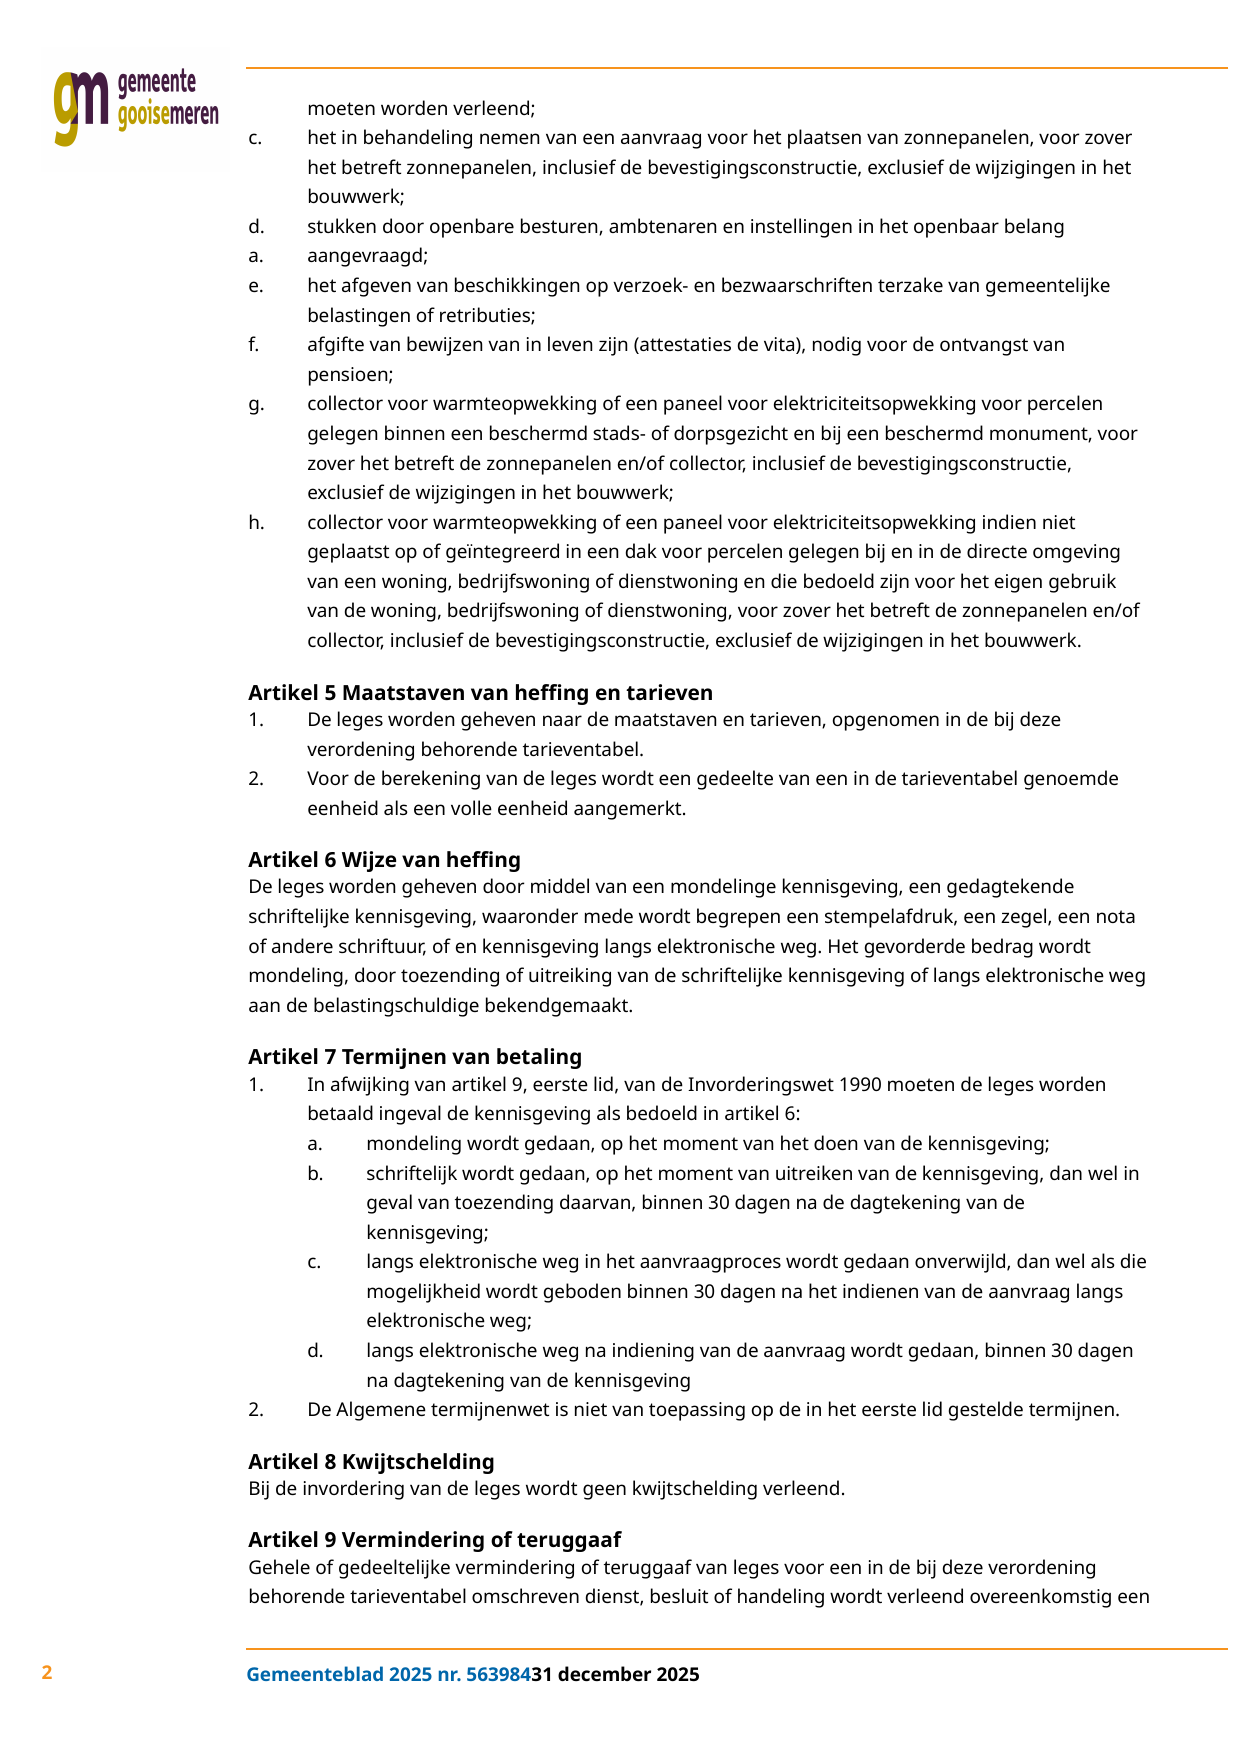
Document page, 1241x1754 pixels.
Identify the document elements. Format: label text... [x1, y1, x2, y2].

list aangevraagd; [248, 243, 1152, 268]
list afgifte van bewijzen van in leven zijn (attestaties de vita), nodig voor de ontvangst van pensioen; [248, 331, 1152, 387]
list mondeling wordt gedaan, op het moment van het doen van de kennisgeving; [307, 1130, 1152, 1156]
list schriftelijk wordt gedaan, op het moment van uitreiken van de kennisgeving, dan wel in geval van toezending daarvan, binnen 30 dagen na de dagtekening van de kennisgeving; [307, 1160, 1152, 1244]
list Voor de berekening van de leges wordt een gedeelte van een in de tarieventabel genoemde eenheid als een volle eenheid aangemerkt. [248, 765, 1152, 821]
text De leges worden geheven door middel van een mondelinge kennisgeving, een gedagtekende schriftelijke kennisgeving, waaronder mede wordt begrepen een stempelafdruk, een zegel, een nota of andere schriftuur, of en kennisgeving langs elektronische weg. Het gevorderde bedrag wordt mondeling, door toezending of uitreiking van de schriftelijke kennisgeving of langs elektronische weg aan de belastingschuldige bekendgemaakt. [248, 874, 1152, 1018]
list het in behandeling nemen van een aanvraag voor het plaatsen van zonnepanelen, voor zover het betreft zonnepanelen, inclusief de bevestigingsconstructie, exclusief de wijzigingen in het bouwwerk; [248, 124, 1152, 209]
list collector voor warmteopwekking of een paneel voor elektriciteitsopwekking voor percelen gelegen binnen een beschermd stads- of dorpsgezicht en bij een beschermd monument, voor zover het betreft de zonnepanelen en/of collector, inclusief de bevestigingsconstructie, exclusief de wijzigingen in het bouwwerk; [248, 391, 1152, 505]
list In afwijking van artikel 9, eerste lid, van de Invorderingswet 1990 moeten de leges worden betaald ingeval de kennisgeving als bedoeld in artikel 6: [248, 1071, 1152, 1126]
list stukken door openbare besturen, ambtenaren en instellingen in het openbaar belang [248, 213, 1152, 239]
list langs elektronische weg na indiening van de aanvraag wordt gedaan, binnen 30 dagen na dagtekening van de kennisgeving [307, 1337, 1152, 1392]
list langs elektronische weg in het aanvraagproces wordt gedaan onverwijld, dan wel als die mogelijkheid wordt geboden binnen 30 dagen na het indienen van de aanvraag langs elektronische weg; [307, 1248, 1152, 1333]
list moeten worden verleend; [248, 95, 1152, 121]
list De Algemene termijnenwet is niet van toepassing op de in het eerste lid gestelde termijnen. [248, 1396, 1152, 1422]
text Artikel 5 Maatstaven van heffing en tarieven [248, 678, 1152, 706]
text Bij de invordering van de leges wordt geen kwijtschelding verleend. [248, 1475, 1152, 1501]
picture [41, 47, 231, 172]
list De leges worden geheven naar de maatstaven en tarieven, opgenomen in de bij deze verordening behorende tarieventabel. [248, 706, 1152, 761]
text Artikel 7 Termijnen van betaling [248, 1042, 1152, 1071]
text Artikel 8 Kwijtschelding [248, 1447, 1152, 1475]
text Gehele of gedeeltelijke vermindering of teruggaaf van leges voor een in de bij deze verordening behorende tarieventabel omschreven dienst, besluit of handeling wordt verleend overeenkomstig een [248, 1554, 1152, 1609]
text Artikel 9 Vermindering of teruggaaf [248, 1526, 1152, 1554]
text Artikel 6 Wijze van heffing [248, 845, 1152, 874]
list het afgeven van beschikkingen op verzoek- en bezwaarschriften terzake van gemeentelijke belastingen of retributies; [248, 272, 1152, 328]
list collector voor warmteopwekking of een paneel voor elektriciteitsopwekking indien niet geplaatst op of geïntegreerd in een dak voor percelen gelegen bij en in de directe omgeving van een woning, bedrijfswoning of dienstwoning en die bedoeld zijn voor het eigen gebruik van de woning, bedrijfswoning of dienstwoning, voor zover het betreft de zonnepanelen en/of collector, inclusief de bevestigingsconstructie, exclusief de wijzigingen in het bouwwerk. [248, 509, 1152, 653]
